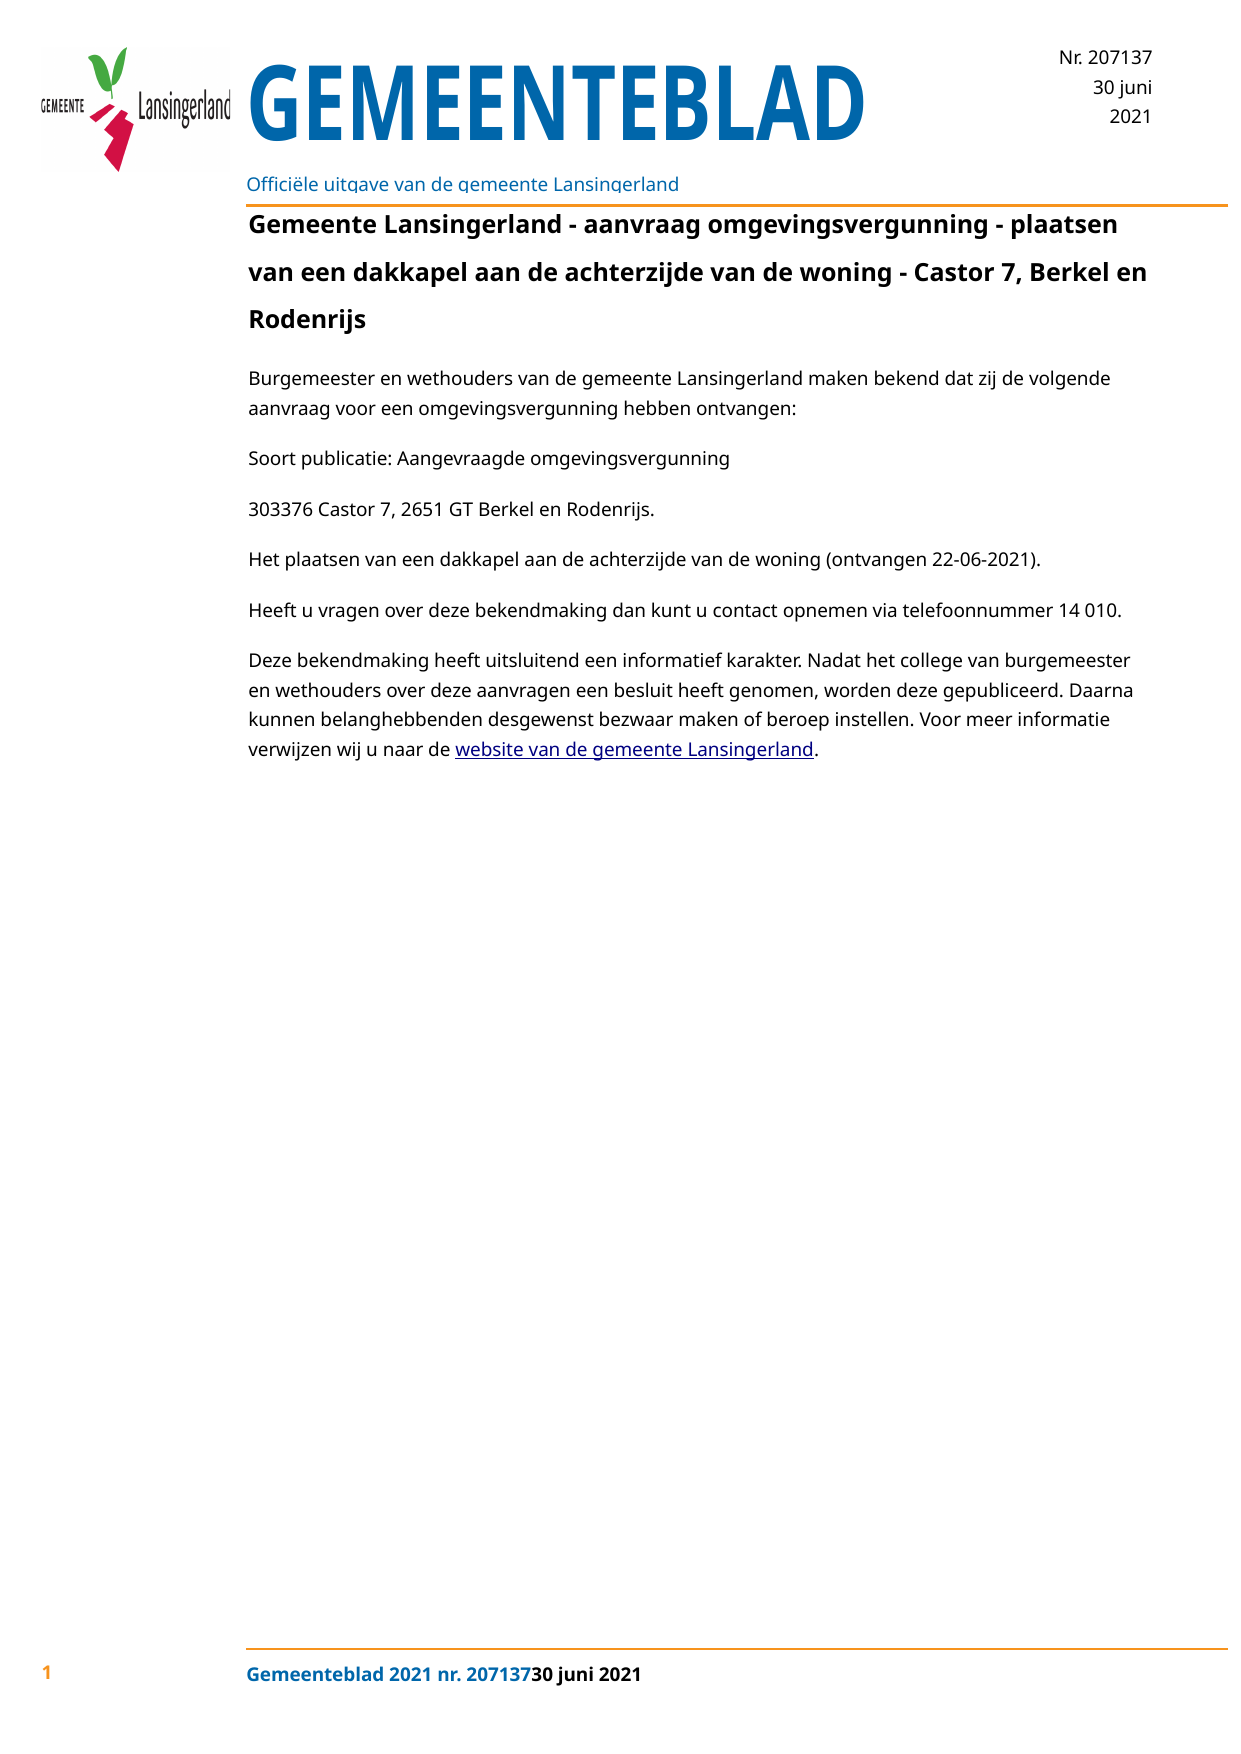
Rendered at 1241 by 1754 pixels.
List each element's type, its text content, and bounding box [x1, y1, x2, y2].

text 303376 Castor 7, 2651 GT Berkel en Rodenrijs. [248, 496, 1152, 522]
text Gemeente Lansingerland - aanvraag omgevingsvergunning - plaatsen van een dakkapel aan de achterzijde van de woning - Castor 7, Berkel en Rodenrijs [248, 207, 1152, 336]
text Soort publicatie: Aangevraagde omgevingsvergunning [248, 446, 1152, 471]
text Burgemeester en wethouders van de gemeente Lansingerland maken bekend dat zij de volgende aanvraag voor een omgevingsvergunning hebben ontvangen: [248, 366, 1152, 421]
text Heeft u vragen over deze bekendmaking dan kunt u contact opnemen via telefoonnummer 14 010. [248, 597, 1152, 622]
picture [41, 47, 231, 172]
text Deze bekendmaking heeft uitsluitend een informatief karakter. Nadat het college van burgemeester en wethouders over deze aanvragen een besluit heeft genomen, worden deze gepubliceerd. Daarna kunnen belanghebbenden desgewenst bezwaar maken of beroep instellen. Voor meer informatie verwijzen wij u naar de website van de gemeente Lansingerland. [248, 647, 1152, 762]
text Het plaatsen van een dakkapel aan de achterzijde van de woning (ontvangen 22-06-2021). [248, 546, 1152, 572]
